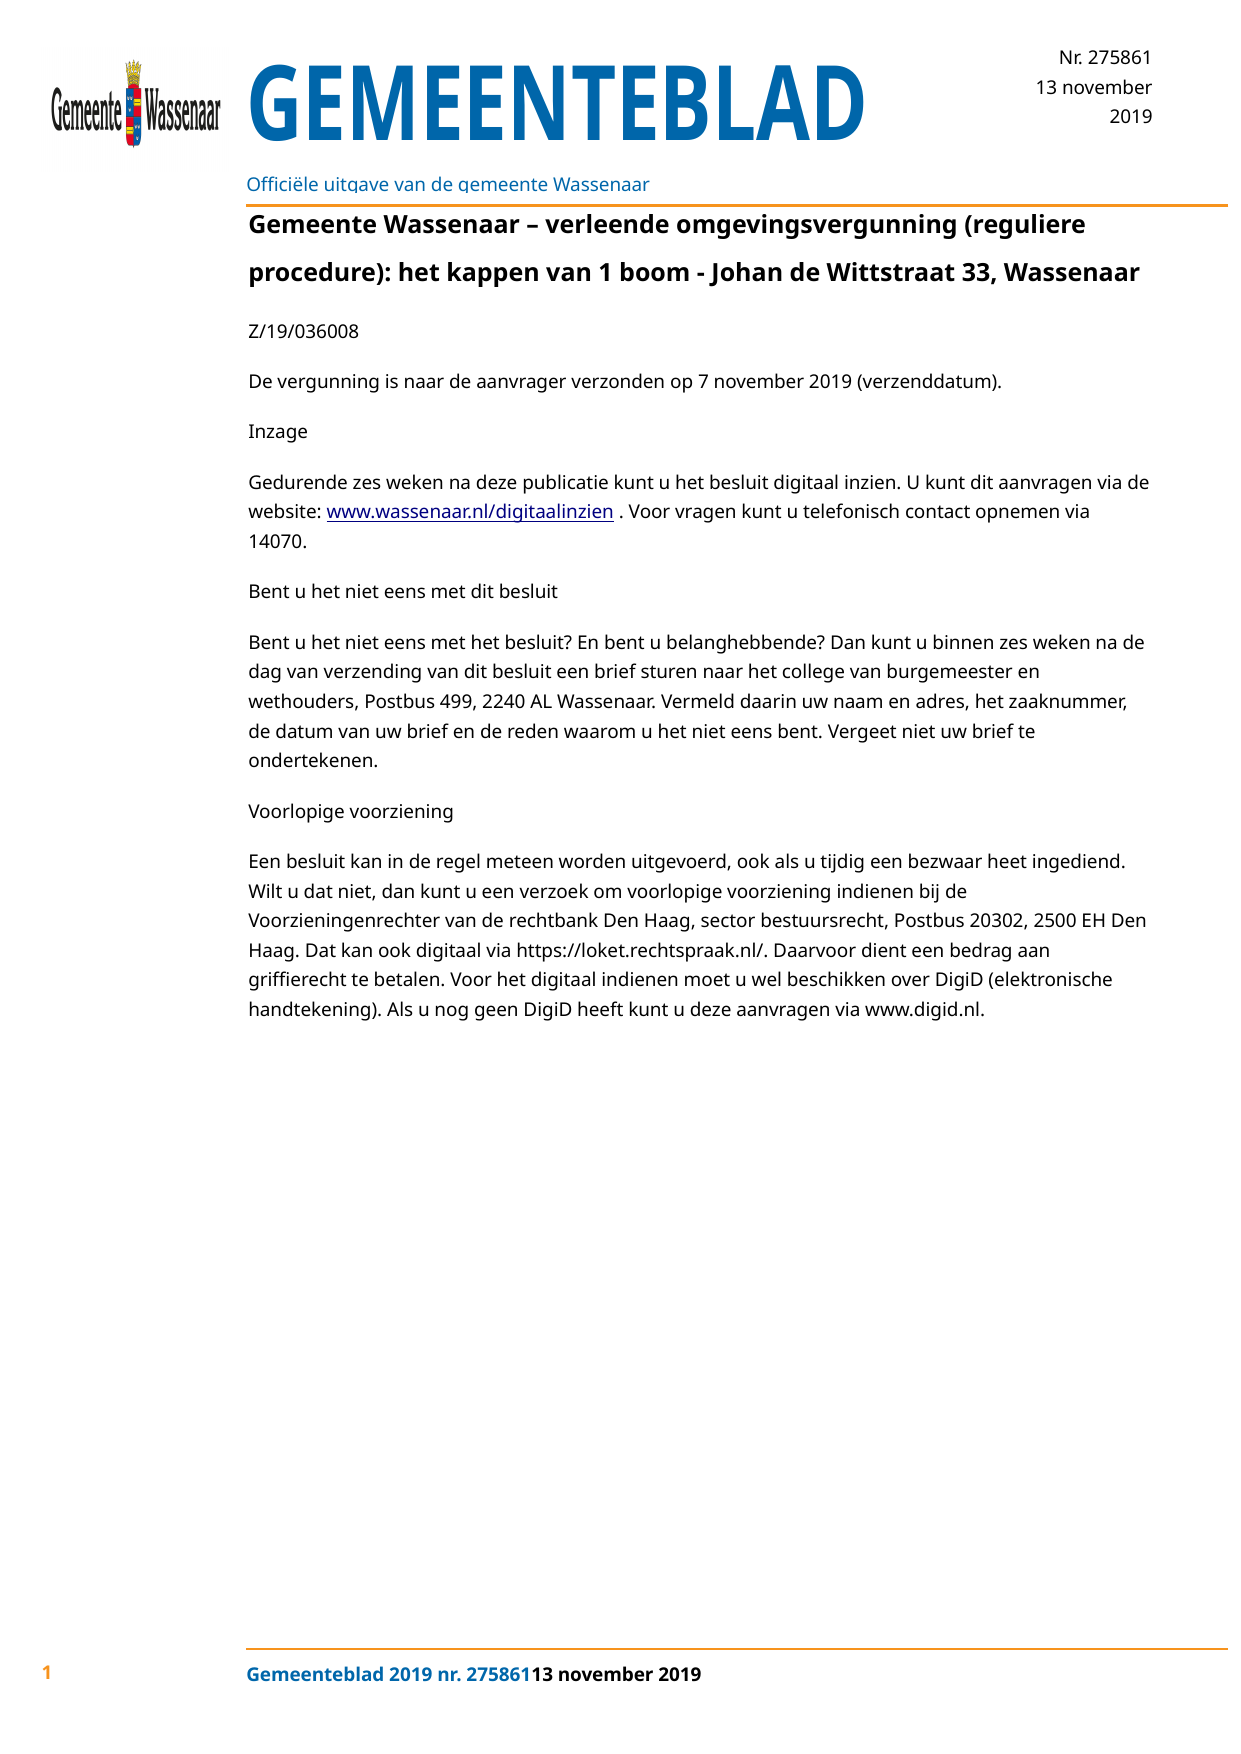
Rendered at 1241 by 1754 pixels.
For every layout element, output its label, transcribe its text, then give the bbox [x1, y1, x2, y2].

text Een besluit kan in de regel meteen worden uitgevoerd, ook als u tijdig een bezwaar heet ingediend. Wilt u dat niet, dan kunt u een verzoek om voorlopige voorziening indienen bij de Voorzieningenrechter van de rechtbank Den Haag, sector bestuursrecht, Postbus 20302, 2500 EH Den Haag. Dat kan ook digitaal via https://loket.rechtspraak.nl/. Daarvoor dient een bedrag aan griffierecht te betalen. Voor het digitaal indienen moet u wel beschikken over DigiD (elektronische handtekening). Als u nog geen DigiD heeft kunt u deze aanvragen via www.digid.nl. [248, 848, 1152, 1022]
text De vergunning is naar de aanvrager verzonden op 7 november 2019 (verzenddatum). [248, 368, 1152, 394]
text Voorlopige voorziening [248, 798, 1152, 824]
text Gemeente Wassenaar – verleende omgevingsvergunning (reguliere procedure): het kappen van 1 boom - Johan de Wittstraat 33, Wassenaar [248, 207, 1152, 288]
text Inzage [248, 419, 1152, 444]
text Bent u het niet eens met het besluit? En bent u belanghebbende? Dan kunt u binnen zes weken na de dag van verzending van dit besluit een brief sturen naar het college van burgemeester en wethouders, Postbus 499, 2240 AL Wassenaar. Vermeld daarin uw naam en adres, het zaaknummer, de datum van uw brief en de reden waarom u het niet eens bent. Vergeet niet uw brief te ondertekenen. [248, 629, 1152, 773]
text Bent u het niet eens met dit besluit [248, 579, 1152, 604]
picture [41, 47, 231, 172]
text Z/19/036008 [248, 318, 1152, 344]
text Gedurende zes weken na deze publicatie kunt u het besluit digitaal inzien. U kunt dit aanvragen via de website: www.wassenaar.nl/digitaalinzien . Voor vragen kunt u telefonisch contact opnemen via 14070. [248, 469, 1152, 554]
